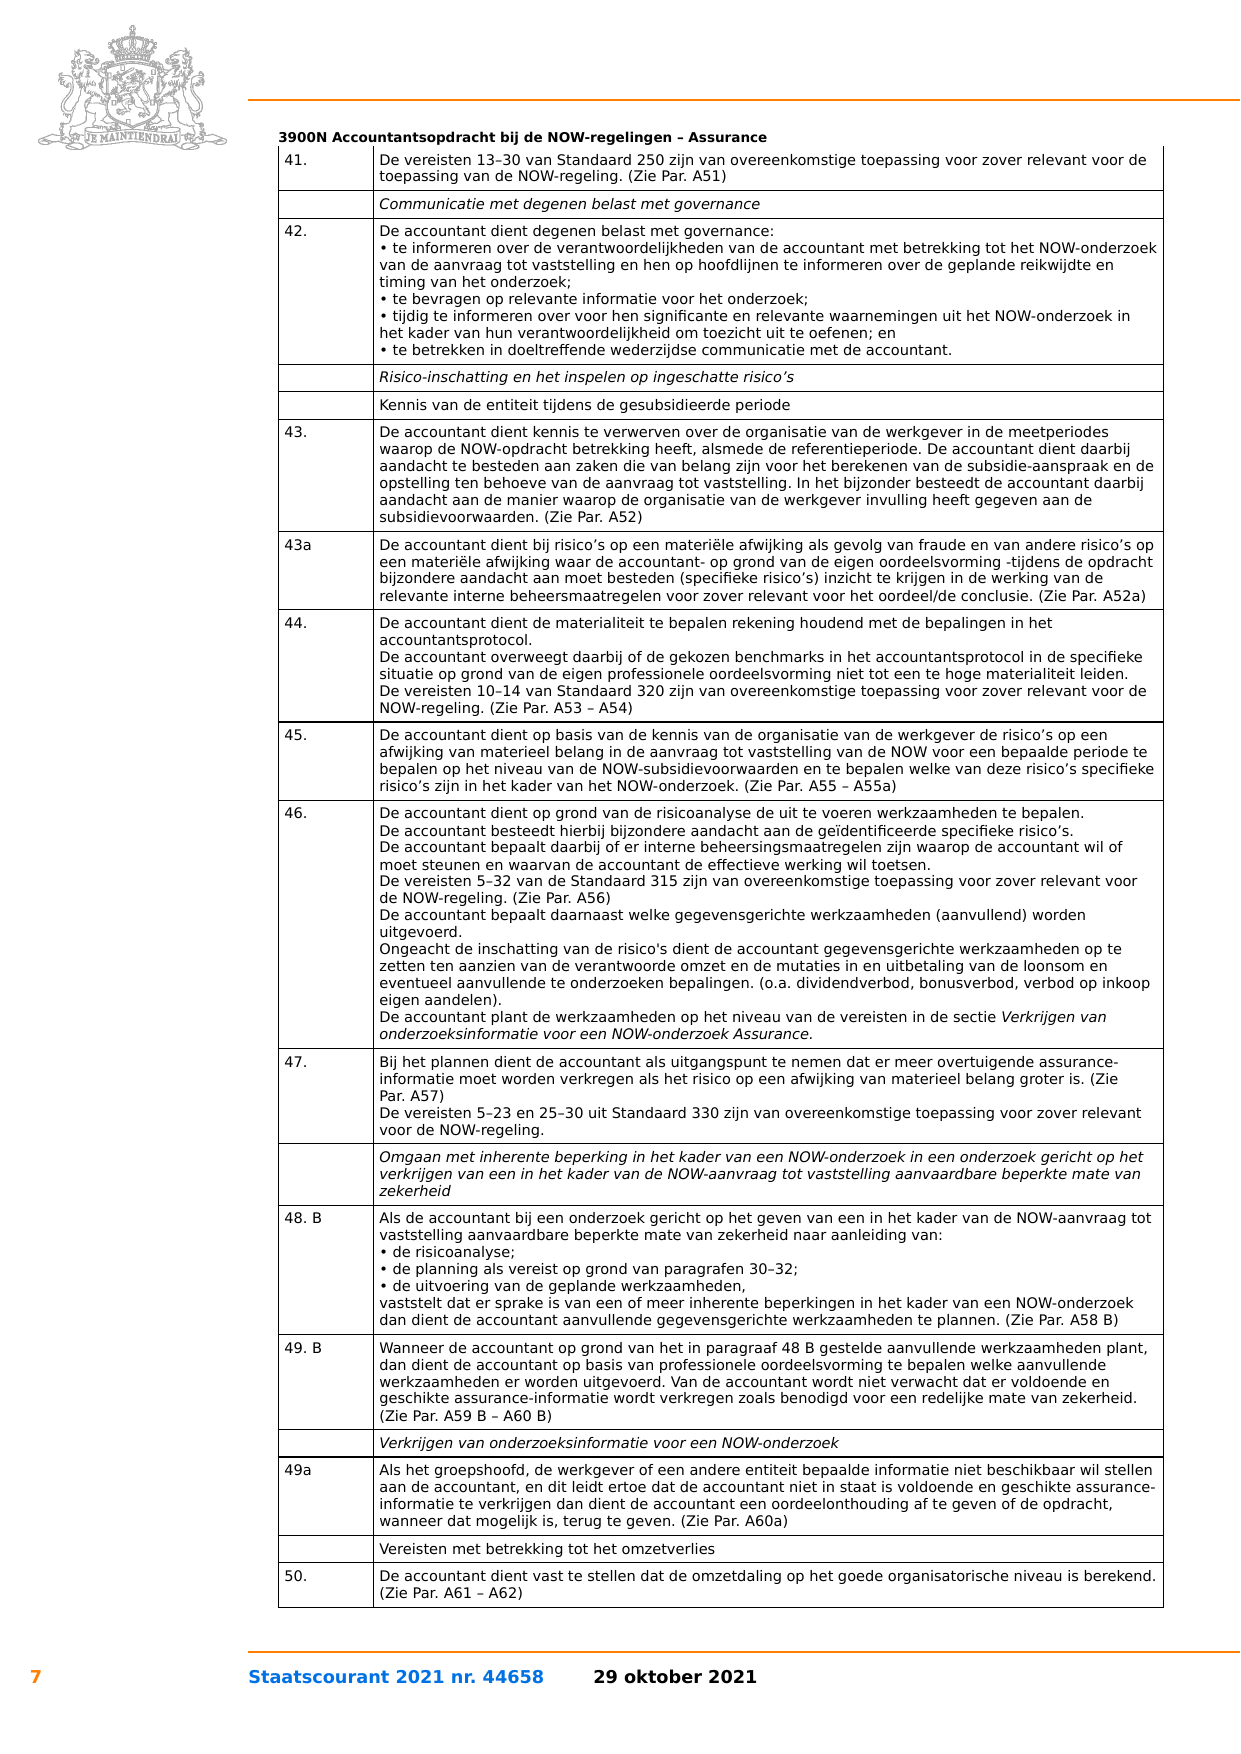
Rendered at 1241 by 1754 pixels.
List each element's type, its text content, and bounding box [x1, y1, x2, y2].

table_cell De accountant dient op grond van de risicoanalyse de uit te voeren werkzaamheden te bepalen. De accountant besteedt hierbij bijzondere aandacht aan de geïdentificeerde specifieke risico’s. De accountant bepaalt daarbij of er interne beheersingsmaatregelen zijn waarop de accountant wil of moet steunen en waarvan de accountant de effectieve werking wil toetsen. De vereisten 5–32 van de Standaard 315 zijn van overeenkomstige toepassing voor zover relevant voor de NOW-regeling. (Zie Par. A56) De accountant bepaalt daarnaast welke gegevensgerichte werkzaamheden (aanvullend) worden uitgevoerd. Ongeacht de inschatting van de risico's dient de accountant gegevensgerichte werkzaamheden op te zetten ten aanzien van de verantwoorde omzet en de mutaties in en uitbetaling van de loonsom en eventueel aanvullende te onderzoeken bepalingen. (o.a. dividendverbod, bonusverbod, verbod op inkoop eigen aandelen). De accountant plant de werkzaamheden op het niveau van de vereisten in de sectie Verkrijgen van onderzoeksinformatie voor een NOW-onderzoek Assurance. [374, 801, 1163, 1048]
table_cell Omgaan met inherente beperking in het kader van een NOW-onderzoek in een onderzoek gericht op het verkrijgen van een in het kader van de NOW-aanvraag tot vaststelling aanvaardbare beperkte mate van zekerheid [374, 1144, 1163, 1204]
table_cell 47. [279, 1049, 373, 1143]
table_cell 41. [279, 146, 373, 190]
table_cell 45. [279, 723, 373, 800]
table_cell De accountant dient vast te stellen dat de omzetdaling op het goede organisatorische niveau is berekend. (Zie Par. A61 – A62) [374, 1563, 1163, 1607]
table_cell Kennis van de entiteit tijdens de gesubsidieerde periode [374, 392, 1163, 418]
table_cell 44. [279, 610, 373, 721]
table_cell [279, 365, 373, 391]
table_cell Bij het plannen dient de accountant als uitgangspunt te nemen dat er meer overtuigende assurance-informatie moet worden verkregen als het risico op een afwijking van materieel belang groter is. (Zie Par. A57) De vereisten 5–23 en 25–30 uit Standaard 330 zijn van overeenkomstige toepassing voor zover relevant voor de NOW-regeling. [374, 1049, 1163, 1143]
table_cell 48. B [279, 1206, 373, 1334]
table_cell [279, 191, 373, 217]
table_cell De accountant dient degenen belast met governance: • te informeren over de verantwoordelijkheden van de accountant met betrekking tot het NOW-onderzoek van de aanvraag tot vaststelling en hen op hoofdlijnen te informeren over de geplande reikwijdte en timing van het onderzoek; • te bevragen op relevante informatie voor het onderzoek; • tijdig te informeren over voor hen significante en relevante waarnemingen uit het NOW-onderzoek in het kader van hun verantwoordelijkheid om toezicht uit te oefenen; en • te betrekken in doeltreffende wederzijdse communicatie met de accountant. [374, 219, 1163, 364]
table_cell [279, 1430, 373, 1456]
table_cell De accountant dient kennis te verwerven over de organisatie van de werkgever in de meetperiodes waarop de NOW-opdracht betrekking heeft, alsmede de referentieperiode. De accountant dient daarbij aandacht te besteden aan zaken die van belang zijn voor het berekenen van de subsidie-aanspraak en de opstelling ten behoeve van de aanvraag tot vaststelling. In het bijzonder besteedt de accountant daarbij aandacht aan de manier waarop de organisatie van de werkgever invulling heeft gegeven aan de subsidievoorwaarden. (Zie Par. A52) [374, 420, 1163, 531]
table_cell 50. [279, 1563, 373, 1607]
table_cell [279, 392, 373, 418]
table_cell 49. B [279, 1335, 373, 1429]
table_cell Als het groepshoofd, de werkgever of een andere entiteit bepaalde informatie niet beschikbaar wil stellen aan de accountant, en dit leidt ertoe dat de accountant niet in staat is voldoende en geschikte assurance-informatie te verkrijgen dan dient de accountant een oordeelonthouding af te geven of de opdracht, wanneer dat mogelijk is, terug te geven. (Zie Par. A60a) [374, 1458, 1163, 1535]
table_cell 43. [279, 420, 373, 531]
table_cell Communicatie met degenen belast met governance [374, 191, 1163, 217]
table_cell Wanneer de accountant op grond van het in paragraaf 48 B gestelde aanvullende werkzaamheden plant, dan dient de accountant op basis van professionele oordeelsvorming te bepalen welke aanvullende werkzaamheden er worden uitgevoerd. Van de accountant wordt niet verwacht dat er voldoende en geschikte assurance-informatie wordt verkregen zoals benodigd voor een redelijke mate van zekerheid. (Zie Par. A59 B – A60 B) [374, 1335, 1163, 1429]
table_cell De accountant dient de materialiteit te bepalen rekening houdend met de bepalingen in het accountantsprotocol. De accountant overweegt daarbij of de gekozen benchmarks in het accountantsprotocol in de specifieke situatie op grond van de eigen professionele oordeelsvorming niet tot een te hoge materialiteit leiden. De vereisten 10–14 van Standaard 320 zijn van overeenkomstige toepassing voor zover relevant voor de NOW-regeling. (Zie Par. A53 – A54) [374, 610, 1163, 721]
table_cell Verkrijgen van onderzoeksinformatie voor een NOW-onderzoek [374, 1430, 1163, 1456]
picture [38, 25, 227, 150]
table_cell [279, 1144, 373, 1204]
table_cell [279, 1536, 373, 1562]
table_cell De accountant dient bij risico’s op een materiële afwijking als gevolg van fraude en van andere risico’s op een materiële afwijking waar de accountant- op grond van de eigen oordeelsvorming -tijdens de opdracht bijzondere aandacht aan moet besteden (specifieke risico’s) inzicht te krijgen in de werking van de relevante interne beheersmaatregelen voor zover relevant voor het oordeel/de conclusie. (Zie Par. A52a) [374, 532, 1163, 609]
table_cell Vereisten met betrekking tot het omzetverlies [374, 1536, 1163, 1562]
table_cell 49a [279, 1458, 373, 1535]
table_cell 46. [279, 801, 373, 1048]
table_cell Als de accountant bij een onderzoek gericht op het geven van een in het kader van de NOW-aanvraag tot vaststelling aanvaardbare beperkte mate van zekerheid naar aanleiding van: • de risicoanalyse; • de planning als vereist op grond van paragrafen 30–32; • de uitvoering van de geplande werkzaamheden, vaststelt dat er sprake is van een of meer inherente beperkingen in het kader van een NOW-onderzoek dan dient de accountant aanvullende gegevensgerichte werkzaamheden te plannen. (Zie Par. A58 B) [374, 1206, 1163, 1334]
table_header 3900N Accountantsopdracht bij de NOW-regelingen – Assurance [278, 130, 1163, 146]
table_cell 42. [279, 219, 373, 364]
table_cell De vereisten 13–30 van Standaard 250 zijn van overeenkomstige toepassing voor zover relevant voor de toepassing van de NOW-regeling. (Zie Par. A51) [374, 146, 1163, 190]
table_cell 43a [279, 532, 373, 609]
table_cell Risico-inschatting en het inspelen op ingeschatte risico’s [374, 365, 1163, 391]
table_cell De accountant dient op basis van de kennis van de organisatie van de werkgever de risico’s op een afwijking van materieel belang in de aanvraag tot vaststelling van de NOW voor een bepaalde periode te bepalen op het niveau van de NOW-subsidievoorwaarden en te bepalen welke van deze risico’s specifieke risico’s zijn in het kader van het NOW-onderzoek. (Zie Par. A55 – A55a) [374, 723, 1163, 800]
